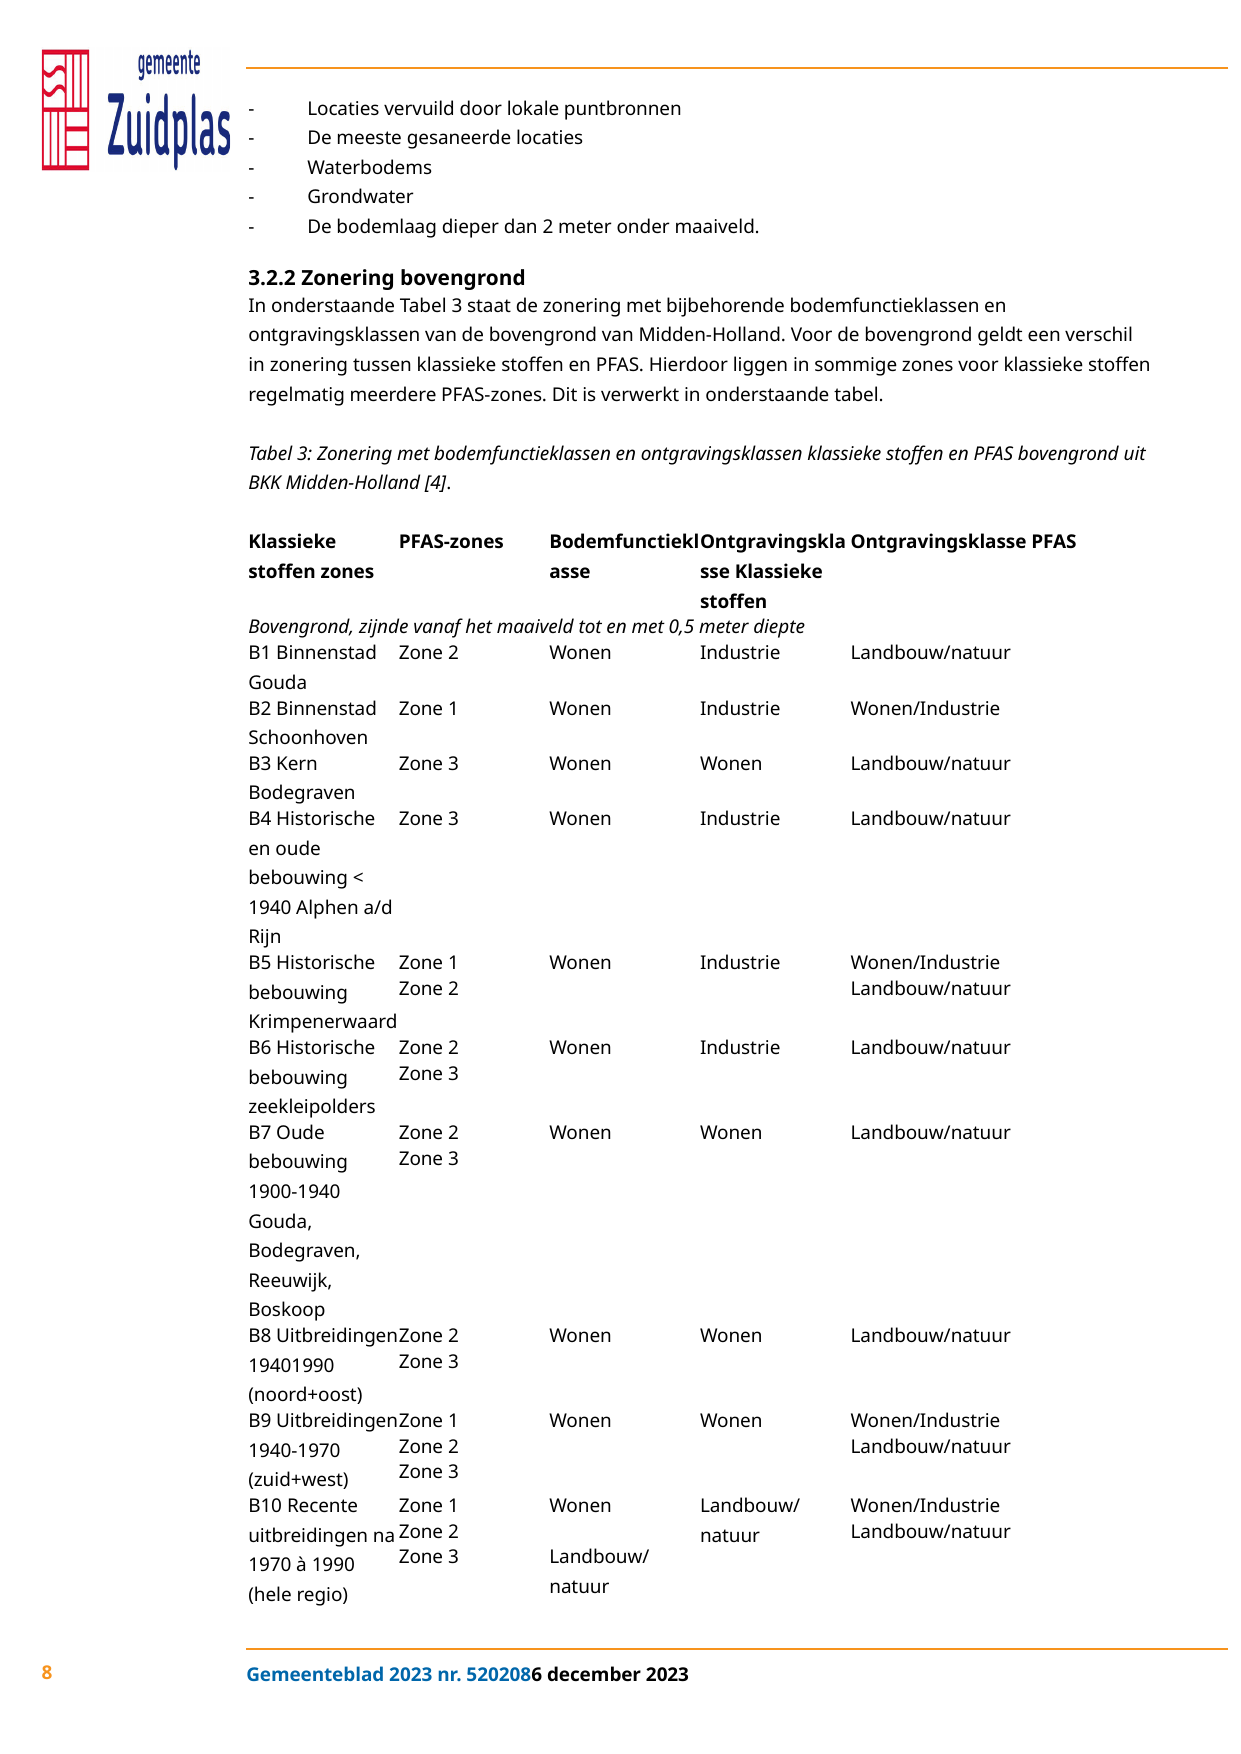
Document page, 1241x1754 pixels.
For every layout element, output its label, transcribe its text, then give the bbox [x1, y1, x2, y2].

table_cell Wonen [549, 639, 700, 695]
table_cell Zone 1 [399, 949, 549, 975]
table_cell Wonen [700, 750, 850, 805]
table_cell Zone 3 [399, 1459, 549, 1492]
table_header Ontgravingsklasse Klassieke stoffen [700, 529, 850, 614]
text 3.2.2 Zonering bovengrond [248, 263, 1152, 292]
table_cell Landbouw/natuur [850, 805, 1152, 949]
table_cell B1 Binnenstad Gouda [248, 639, 398, 695]
table_cell Zone 3 [399, 805, 549, 949]
table_cell Zone 2 [399, 1119, 549, 1145]
table_cell B9 Uitbreidingen 1940-1970 (zuid+west) [248, 1407, 398, 1492]
table_cell Wonen/Industrie [850, 1492, 1152, 1518]
table_cell Wonen/Industrie [850, 695, 1152, 750]
table_cell Zone 1 [399, 1407, 549, 1433]
table_cell Zone 2 [399, 1433, 549, 1459]
table_cell Zone 2 [399, 975, 549, 1034]
list De bodemlaag dieper dan 2 meter onder maaiveld. [248, 213, 1152, 239]
table_cell B10 Recente uitbreidingen na 1970 à 1990 (hele regio) [248, 1492, 398, 1607]
table_cell Wonen [549, 695, 700, 750]
text Tabel 3: Zonering met bodemfunctieklassen en ontgravingsklassen klassieke stoffen en PFAS bovengrond uit BKK Midden-Holland [4]. [248, 440, 1152, 495]
table_cell Zone 3 [399, 750, 549, 805]
table_cell Landbouw/natuur [850, 1119, 1152, 1322]
table_cell Zone 3 [399, 1544, 549, 1607]
table_header Ontgravingsklasse PFAS [850, 529, 1152, 614]
table_cell Wonen [549, 1492, 700, 1544]
table_cell Bovengrond, zijnde vanaf het maaiveld tot en met 0,5 meter diepte [248, 614, 1152, 639]
table_cell Zone 3 [399, 1060, 549, 1119]
table_cell Wonen [549, 949, 700, 1034]
table_cell Zone 3 [399, 1145, 549, 1322]
table_cell Zone 3 [399, 1348, 549, 1407]
table_cell B4 Historische en oude bebouwing < 1940 Alphen a/d Rijn [248, 805, 398, 949]
table_cell B2 Binnenstad Schoonhoven [248, 695, 398, 750]
list Waterbodems [248, 154, 1152, 180]
picture [41, 47, 231, 172]
table_cell Wonen [549, 750, 700, 805]
table_cell B8 Uitbreidingen 19401990 (noord+oost) [248, 1323, 398, 1407]
table_cell Wonen [700, 1323, 850, 1407]
table_cell Landbouw/natuur [850, 1323, 1152, 1407]
table_cell Industrie [700, 639, 850, 695]
list Locaties vervuild door lokale puntbronnen [248, 95, 1152, 121]
table_cell Wonen [549, 805, 700, 949]
table_cell Landbouw/ natuur [549, 1544, 700, 1607]
table_cell Industrie [700, 695, 850, 750]
table_cell Landbouw/natuur [850, 1433, 1152, 1492]
table_cell Landbouw/natuur [850, 1034, 1152, 1119]
table_cell Industrie [700, 949, 850, 1034]
table_header Bodemfunctieklasse [549, 529, 700, 614]
table_cell Landbouw/natuur [850, 975, 1152, 1034]
table_cell Wonen [700, 1407, 850, 1492]
table_cell Landbouw/natuur [850, 1518, 1152, 1607]
table_cell Landbouw/natuur [850, 639, 1152, 695]
table_cell Zone 2 [399, 639, 549, 695]
table_cell Wonen/Industrie [850, 1407, 1152, 1433]
table_cell Zone 2 [399, 1323, 549, 1348]
table_cell Wonen [549, 1034, 700, 1119]
table_cell B6 Historische bebouwing zeekleipolders [248, 1034, 398, 1119]
table_cell B7 Oude bebouwing 1900-1940 Gouda, Bodegraven, Reeuwijk, Boskoop [248, 1119, 398, 1322]
table_cell Wonen [549, 1119, 700, 1322]
table_cell Zone 1 [399, 1492, 549, 1518]
table_cell Wonen [549, 1407, 700, 1492]
table_cell Zone 1 [399, 695, 549, 750]
table_header PFAS-zones [399, 529, 549, 614]
table_cell Wonen [549, 1323, 700, 1407]
table_cell Industrie [700, 805, 850, 949]
table_cell Landbouw/natuur [850, 750, 1152, 805]
table_cell B5 Historische bebouwing Krimpenerwaard [248, 949, 398, 1034]
table_cell Zone 2 [399, 1518, 549, 1544]
table_cell Industrie [700, 1034, 850, 1119]
table_cell B3 Kern Bodegraven [248, 750, 398, 805]
list Grondwater [248, 183, 1152, 209]
table_cell Zone 2 [399, 1034, 549, 1060]
table_cell Landbouw/natuur [700, 1492, 850, 1607]
list De meeste gesaneerde locaties [248, 124, 1152, 150]
table_cell Wonen [700, 1119, 850, 1322]
text In onderstaande Tabel 3 staat de zonering met bijbehorende bodemfunctieklassen en ontgravingsklassen van de bovengrond van Midden-Holland. Voor de bovengrond geldt een verschil in zonering tussen klassieke stoffen en PFAS. Hierdoor liggen in sommige zones voor klassieke stoffen regelmatig meerdere PFAS-zones. Dit is verwerkt in onderstaande tabel. [248, 292, 1152, 406]
table_header Klassieke stoffen zones [248, 529, 398, 614]
table_cell Wonen/Industrie [850, 949, 1152, 975]
